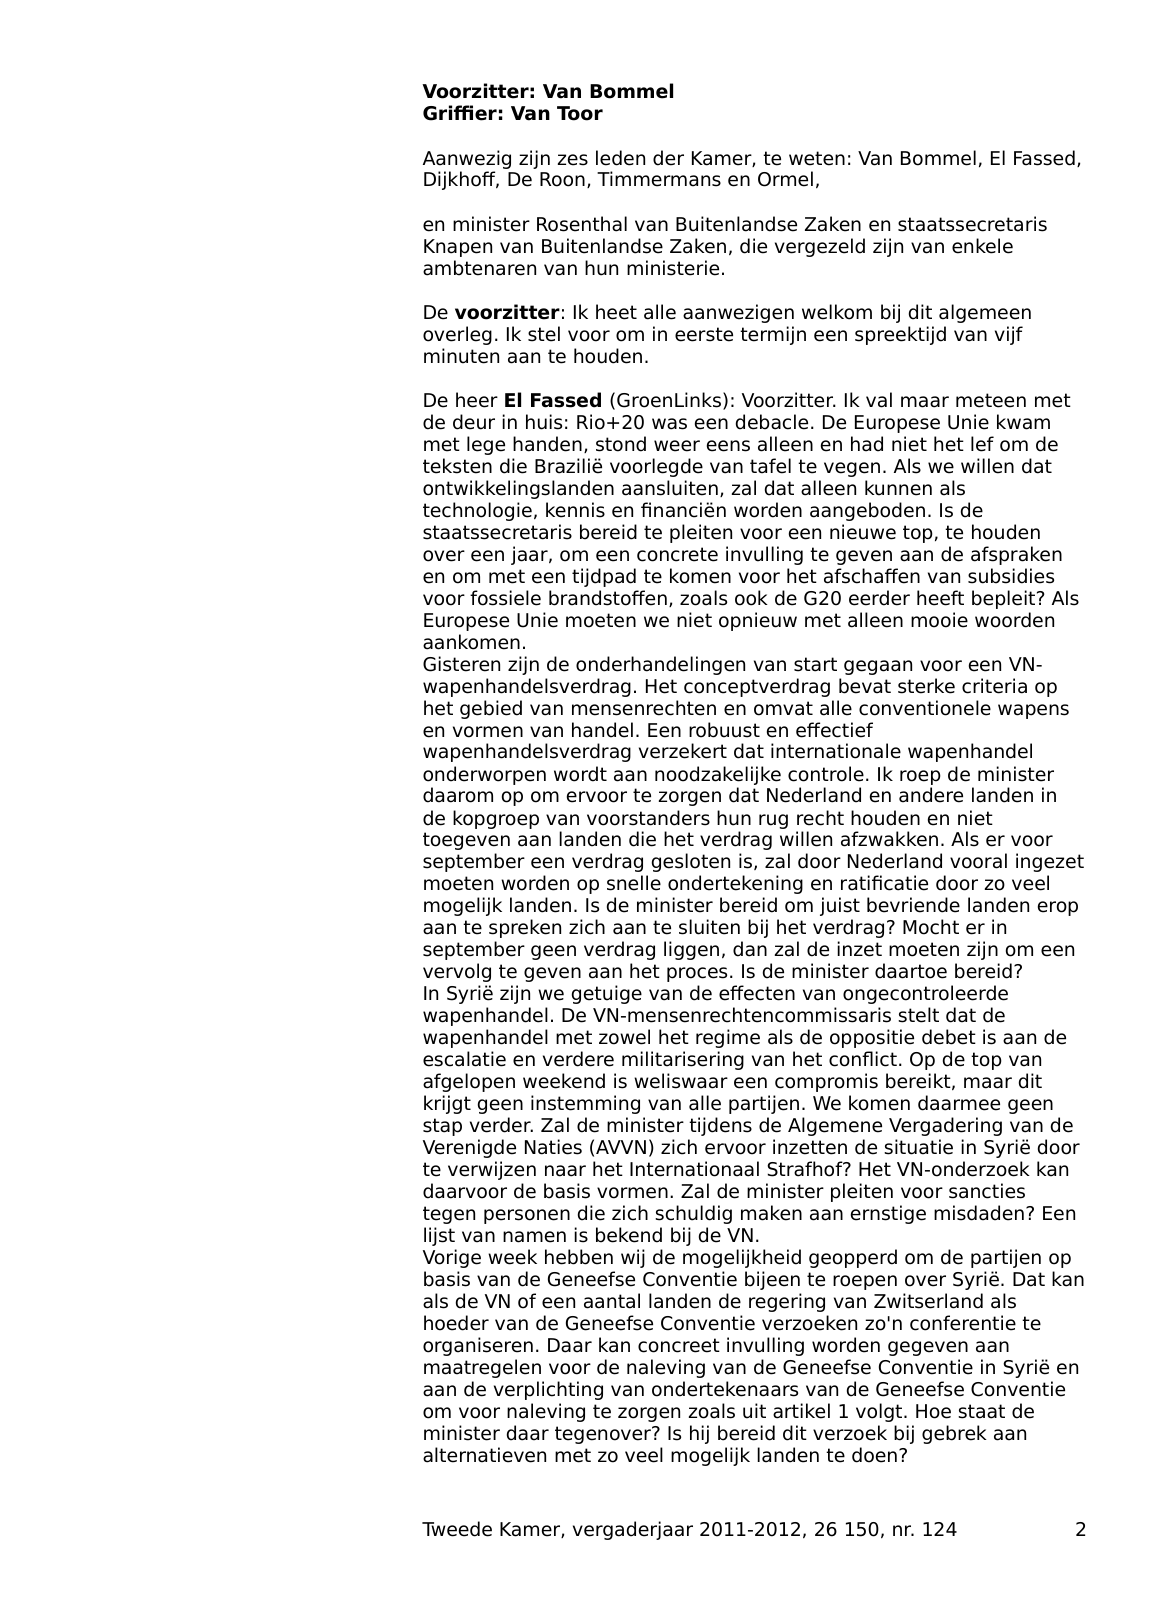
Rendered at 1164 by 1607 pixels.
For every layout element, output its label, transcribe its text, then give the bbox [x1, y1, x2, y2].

text en minister Rosenthal van Buitenlandse Zaken en staatssecretaris Knapen van Buitenlandse Zaken, die vergezeld zijn van enkele ambtenaren van hun ministerie. [422, 213, 1087, 279]
text Gisteren zijn de onderhandelingen van start gegaan voor een VN-wapenhandelsverdrag. Het conceptverdrag bevat sterke criteria op het gebied van mensenrechten en omvat alle conventionele wapens en vormen van handel. Een robuust en effectief wapenhandelsverdrag verzekert dat internationale wapenhandel onderworpen wordt aan noodzakelijke controle. Ik roep de minister daarom op om ervoor te zorgen dat Nederland en andere landen in de kopgroep van voorstanders hun rug recht houden en niet toegeven aan landen die het verdrag willen afzwakken. Als er voor september een verdrag gesloten is, zal door Nederland vooral ingezet moeten worden op snelle ondertekening en ratificatie door zo veel mogelijk landen. Is de minister bereid om juist bevriende landen erop aan te spreken zich aan te sluiten bij het verdrag? Mocht er in september geen verdrag liggen, dan zal de inzet moeten zijn om een vervolg te geven aan het proces. Is de minister daartoe bereid? [422, 653, 1087, 983]
text Griffier: Van Toor [422, 103, 1087, 125]
text Vorige week hebben wij de mogelijkheid geopperd om de partijen op basis van de Geneefse Conventie bijeen te roepen over Syrië. Dat kan als de VN of een aantal landen de regering van Zwitserland als hoeder van de Geneefse Conventie verzoeken zo'n conferentie te organiseren. Daar kan concreet invulling worden gegeven aan maatregelen voor de naleving van de Geneefse Conventie in Syrië en aan de verplichting van ondertekenaars van de Geneefse Conventie om voor naleving te zorgen zoals uit artikel 1 volgt. Hoe staat de minister daar tegenover? Is hij bereid dit verzoek bij gebrek aan alternatieven met zo veel mogelijk landen te doen? [422, 1247, 1087, 1467]
text De voorzitter: Ik heet alle aanwezigen welkom bij dit algemeen overleg. Ik stel voor om in eerste termijn een spreektijd van vijf minuten aan te houden. [422, 302, 1087, 368]
text De heer El Fassed (GroenLinks): Voorzitter. Ik val maar meteen met de deur in huis: Rio+20 was een debacle. De Europese Unie kwam met lege handen, stond weer eens alleen en had niet het lef om de teksten die Brazilië voorlegde van tafel te vegen. Als we willen dat ontwikkelingslanden aansluiten, zal dat alleen kunnen als technologie, kennis en financiën worden aangeboden. Is de staatssecretaris bereid te pleiten voor een nieuwe top, te houden over een jaar, om een concrete invulling te geven aan de afspraken en om met een tijdpad te komen voor het afschaffen van subsidies voor fossiele brandstoffen, zoals ook de G20 eerder heeft bepleit? Als Europese Unie moeten we niet opnieuw met alleen mooie woorden aankomen. [422, 390, 1087, 653]
text In Syrië zijn we getuige van de effecten van ongecontroleerde wapenhandel. De VN-mensenrechtencommissaris stelt dat de wapenhandel met zowel het regime als de oppositie debet is aan de escalatie en verdere militarisering van het conflict. Op de top van afgelopen weekend is weliswaar een compromis bereikt, maar dit krijgt geen instemming van alle partijen. We komen daarmee geen stap verder. Zal de minister tijdens de Algemene Vergadering van de Verenigde Naties (AVVN) zich ervoor inzetten de situatie in Syrië door te verwijzen naar het Internationaal Strafhof? Het VN-onderzoek kan daarvoor de basis vormen. Zal de minister pleiten voor sancties tegen personen die zich schuldig maken aan ernstige misdaden? Een lijst van namen is bekend bij de VN. [422, 983, 1087, 1247]
text Aanwezig zijn zes leden der Kamer, te weten: Van Bommel, El Fassed, Dijkhoff, De Roon, Timmermans en Ormel, [422, 147, 1087, 191]
text Voorzitter: Van Bommel [422, 81, 1087, 103]
